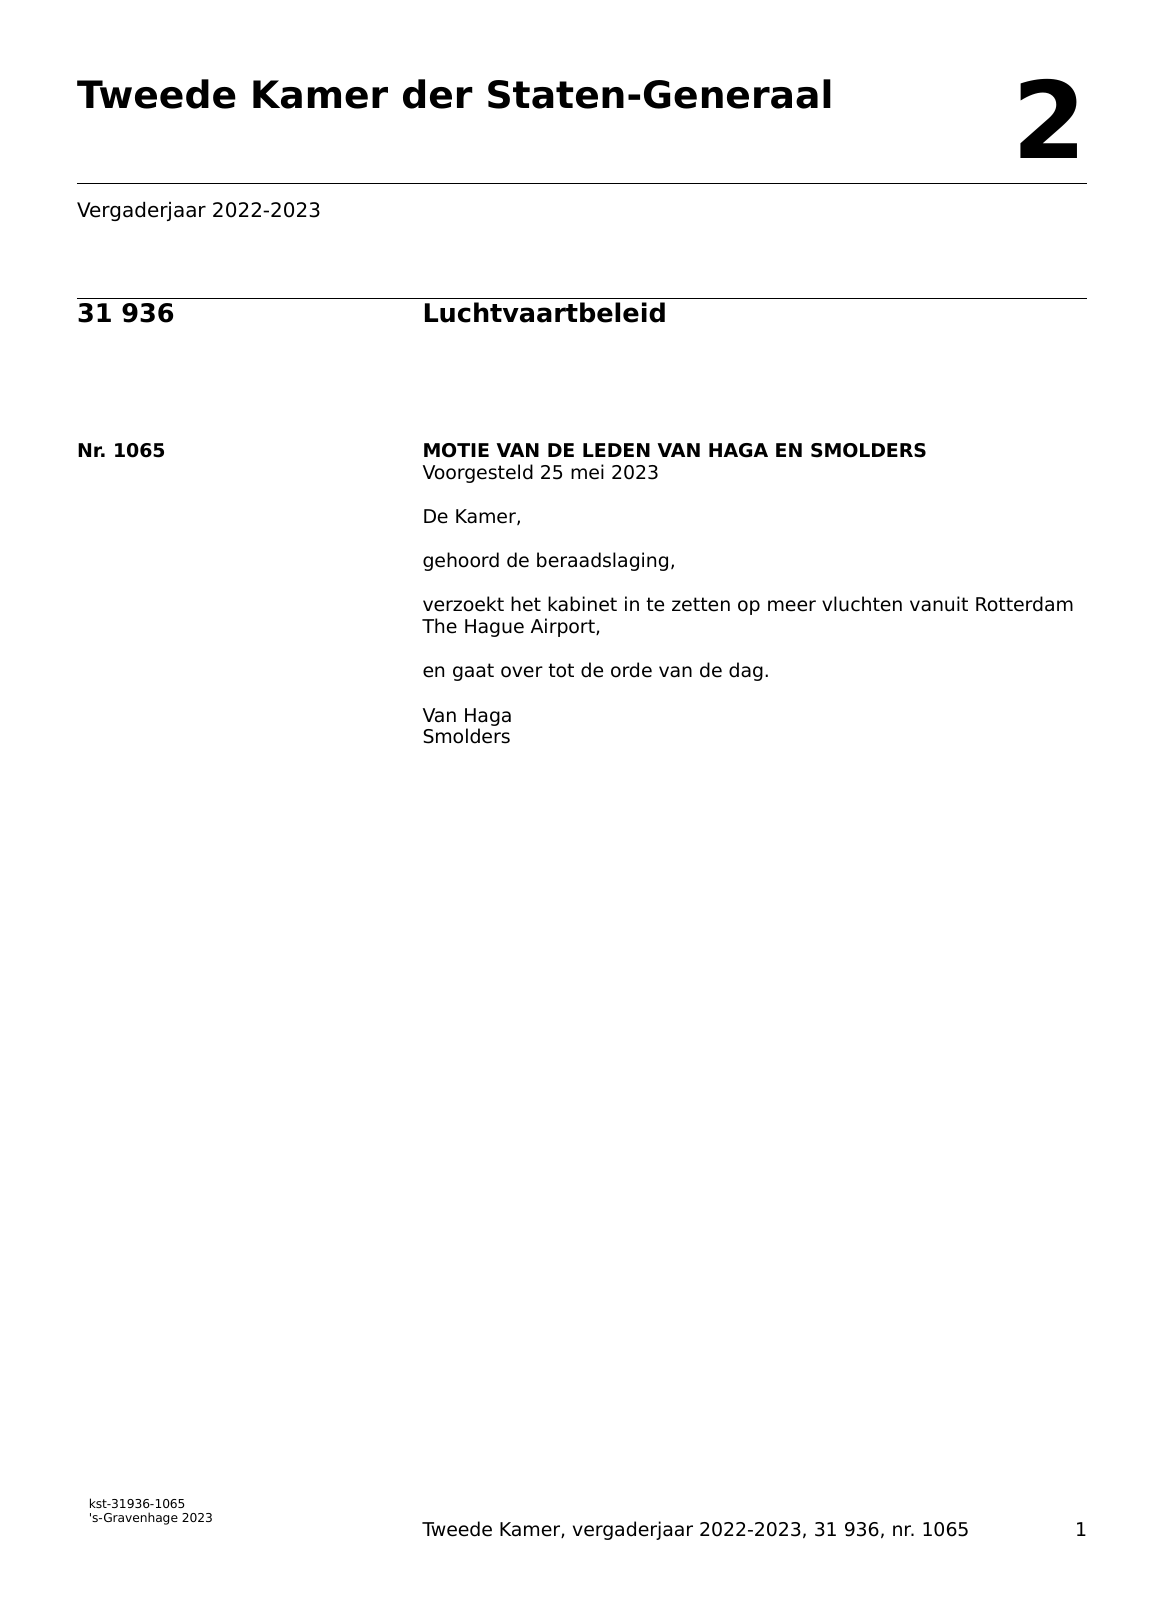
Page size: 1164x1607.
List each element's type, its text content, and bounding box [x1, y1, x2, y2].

table_header 2 [886, 59, 1087, 183]
subtitle 31 936 Luchtvaartbeleid [77, 299, 1087, 329]
text en gaat over tot de orde van de dag. [422, 660, 1087, 682]
text Van Haga [422, 704, 1087, 726]
text Voorgesteld 25 mei 2023 [422, 462, 1087, 484]
text De Kamer, [422, 506, 1087, 528]
text gehoord de beraadslaging, [422, 550, 1087, 572]
table_cell Vergaderjaar 2022-2023 [77, 184, 1087, 298]
text Smolders [422, 726, 1087, 748]
text kst-31936-1065 [88, 1497, 323, 1511]
subtitle Nr. 1065 MOTIE VAN DE LEDEN VAN HAGA EN SMOLDERS [77, 440, 1087, 462]
table_header Tweede Kamer der Staten-Generaal [77, 59, 886, 183]
text verzoekt het kabinet in te zetten op meer vluchten vanuit Rotterdam The Hague Airport, [422, 594, 1087, 638]
text 's-Gravenhage 2023 [88, 1511, 323, 1525]
